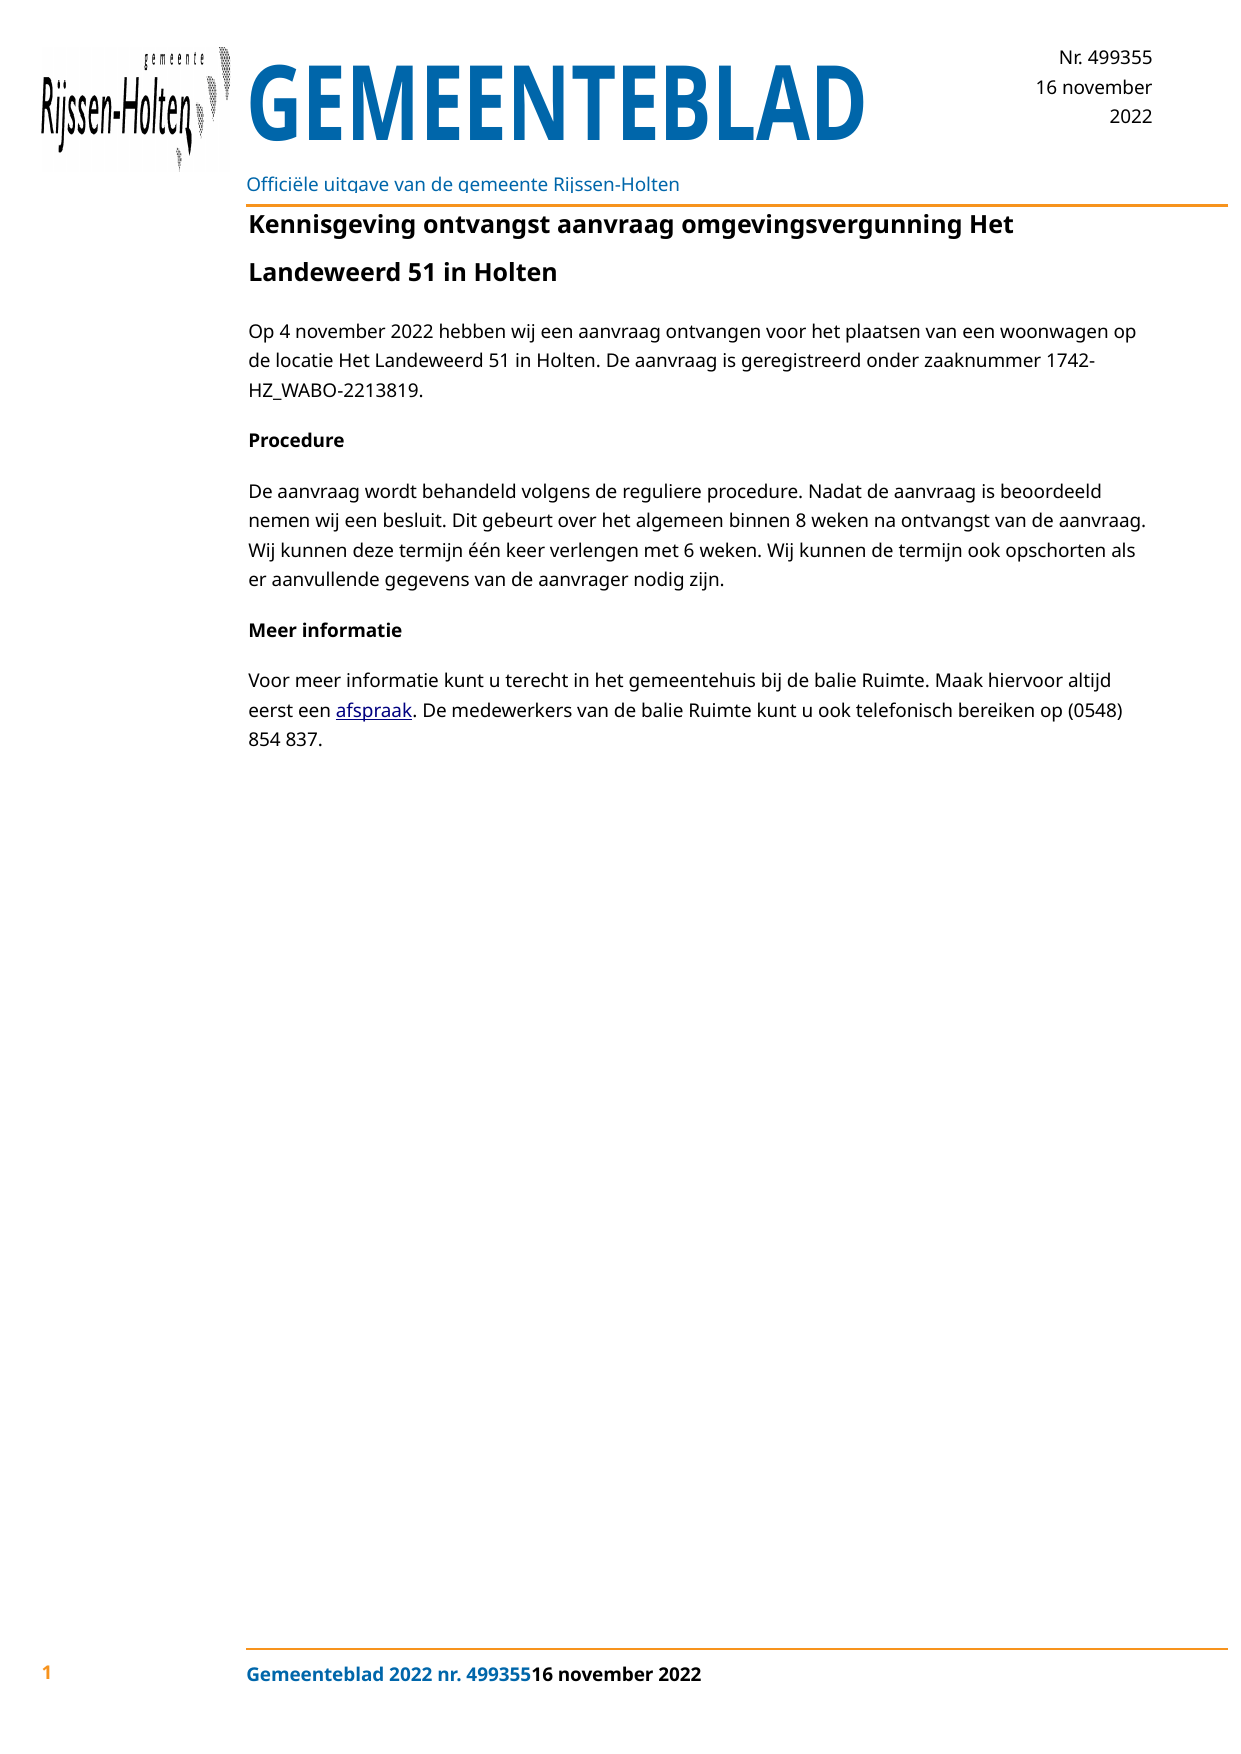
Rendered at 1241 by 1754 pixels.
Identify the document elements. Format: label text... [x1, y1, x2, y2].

text Op 4 november 2022 hebben wij een aanvraag ontvangen voor het plaatsen van een woonwagen op de locatie Het Landeweerd 51 in Holten. De aanvraag is geregistreerd onder zaaknummer 1742-HZ_WABO-2213819. [248, 318, 1152, 403]
text Procedure [248, 427, 1152, 453]
picture [41, 47, 231, 172]
text Meer informatie [248, 617, 1152, 643]
text De aanvraag wordt behandeld volgens de reguliere procedure. Nadat de aanvraag is beoordeeld nemen wij een besluit. Dit gebeurt over het algemeen binnen 8 weken na ontvangst van de aanvraag. Wij kunnen deze termijn één keer verlengen met 6 weken. Wij kunnen de termijn ook opschorten als er aanvullende gegevens van de aanvrager nodig zijn. [248, 478, 1152, 592]
text Kennisgeving ontvangst aanvraag omgevingsvergunning Het Landeweerd 51 in Holten [248, 207, 1152, 288]
text Voor meer informatie kunt u terecht in het gemeentehuis bij de balie Ruimte. Maak hiervoor altijd eerst een afspraak. De medewerkers van de balie Ruimte kunt u ook telefonisch bereiken op (0548) 854 837. [248, 667, 1152, 752]
